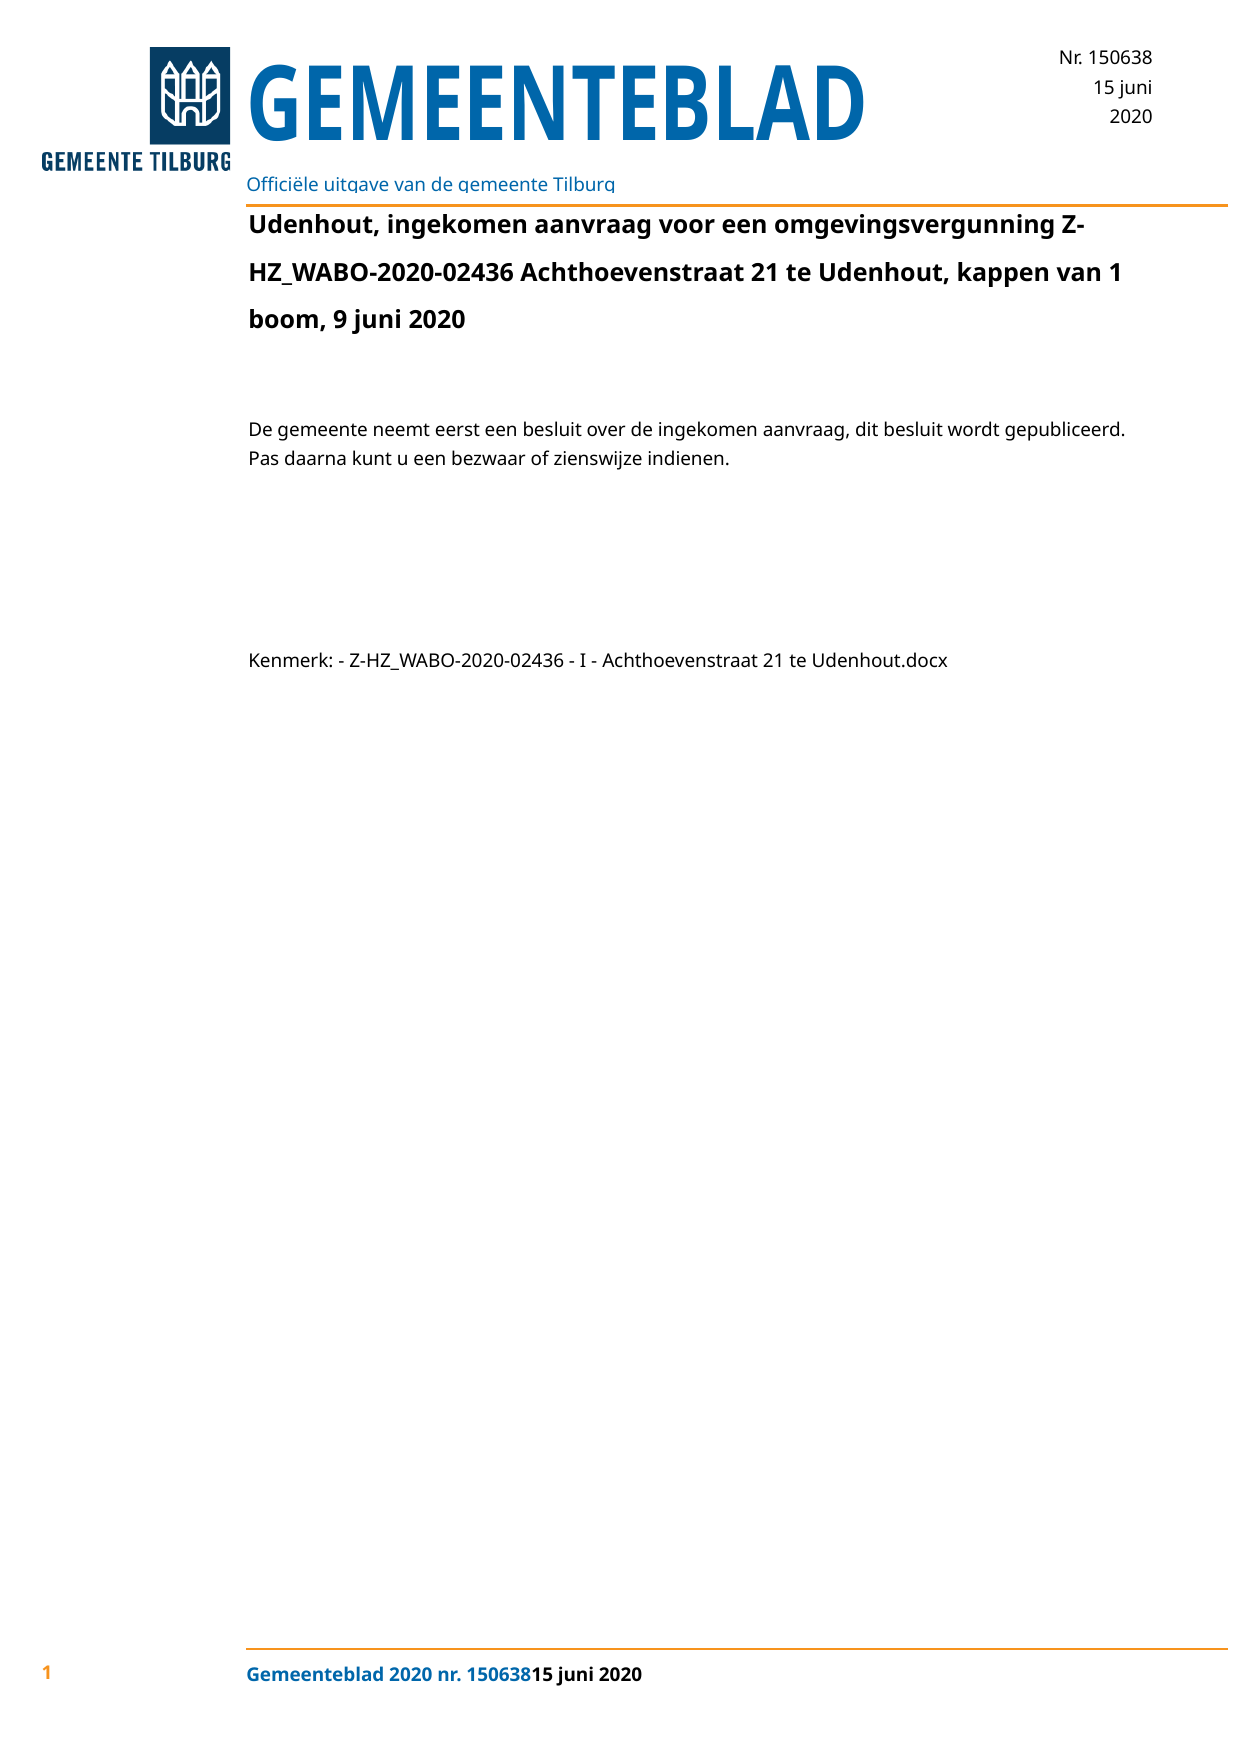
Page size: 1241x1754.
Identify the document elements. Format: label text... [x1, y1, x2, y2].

text Udenhout, ingekomen aanvraag voor een omgevingsvergunning Z-HZ_WABO-2020-02436 Achthoevenstraat 21 te Udenhout, kappen van 1 boom, 9 juni 2020 [248, 207, 1152, 336]
text De gemeente neemt eerst een besluit over de ingekomen aanvraag, dit besluit wordt gepubliceerd. Pas daarna kunt u een bezwaar of zienswijze indienen. [248, 416, 1152, 471]
picture [41, 47, 231, 172]
text Kenmerk: - Z-HZ_WABO-2020-02436 - I - Achthoevenstraat 21 te Udenhout.docx [248, 647, 1152, 673]
